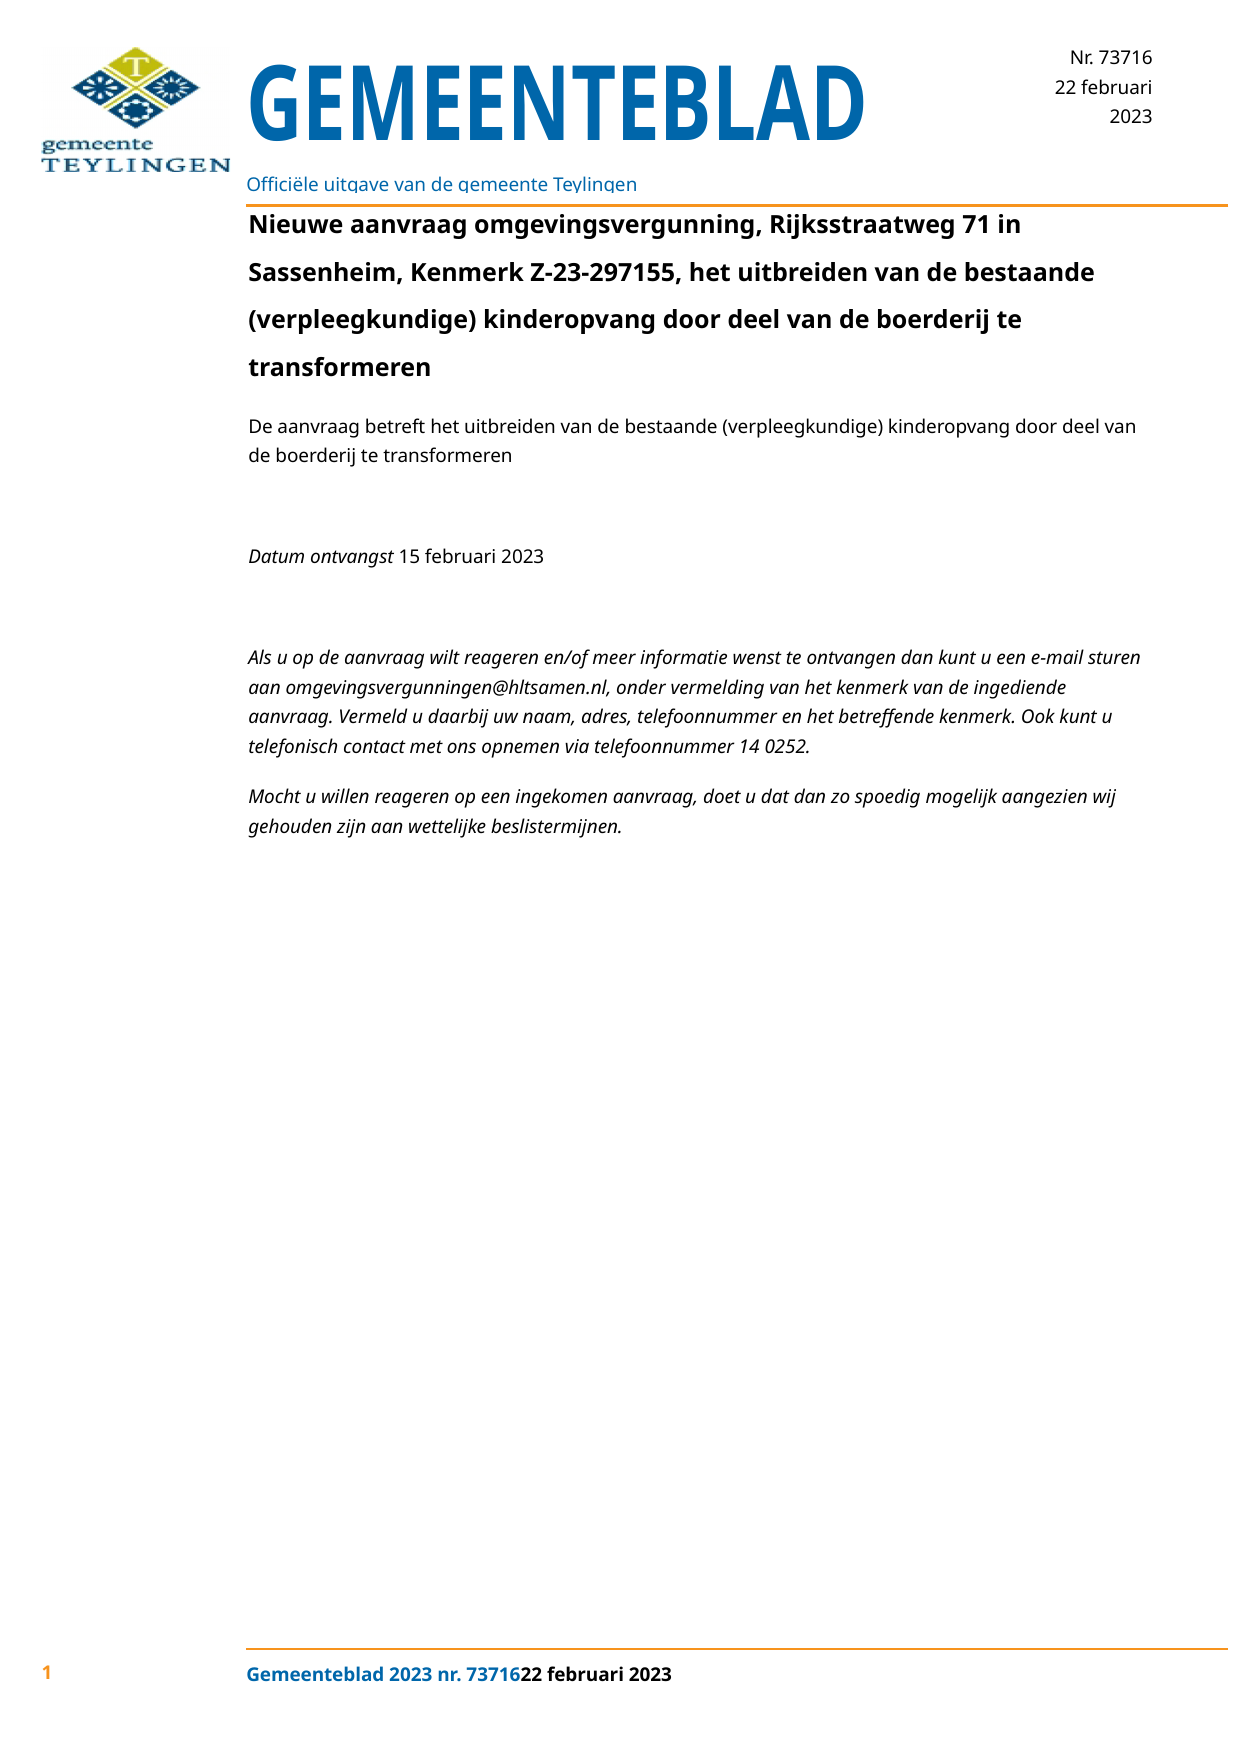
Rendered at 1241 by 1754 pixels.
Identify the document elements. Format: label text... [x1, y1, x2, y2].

text Nieuwe aanvraag omgevingsvergunning, Rijksstraatweg 71 in Sassenheim, Kenmerk Z-23-297155, het uitbreiden van de bestaande (verpleegkundige) kinderopvang door deel van de boerderij te transformeren [248, 207, 1152, 384]
text Mocht u willen reageren op een ingekomen aanvraag, doet u dat dan zo spoedig mogelijk aangezien wij gehouden zijn aan wettelijke beslistermijnen. [248, 783, 1152, 839]
picture [41, 47, 231, 172]
text De aanvraag betreft het uitbreiden van de bestaande (verpleegkundige) kinderopvang door deel van de boerderij te transformeren [248, 413, 1152, 468]
text Datum ontvangst 15 februari 2023 [248, 543, 1152, 569]
text Als u op de aanvraag wilt reageren en/of meer informatie wenst te ontvangen dan kunt u een e-mail sturen aan omgevingsvergunningen@hltsamen.nl, onder vermelding van het kenmerk van de ingediende aanvraag. Vermeld u daarbij uw naam, adres, telefoonnummer en het betreffende kenmerk. Ook kunt u telefonisch contact met ons opnemen via telefoonnummer 14 0252. [248, 644, 1152, 759]
